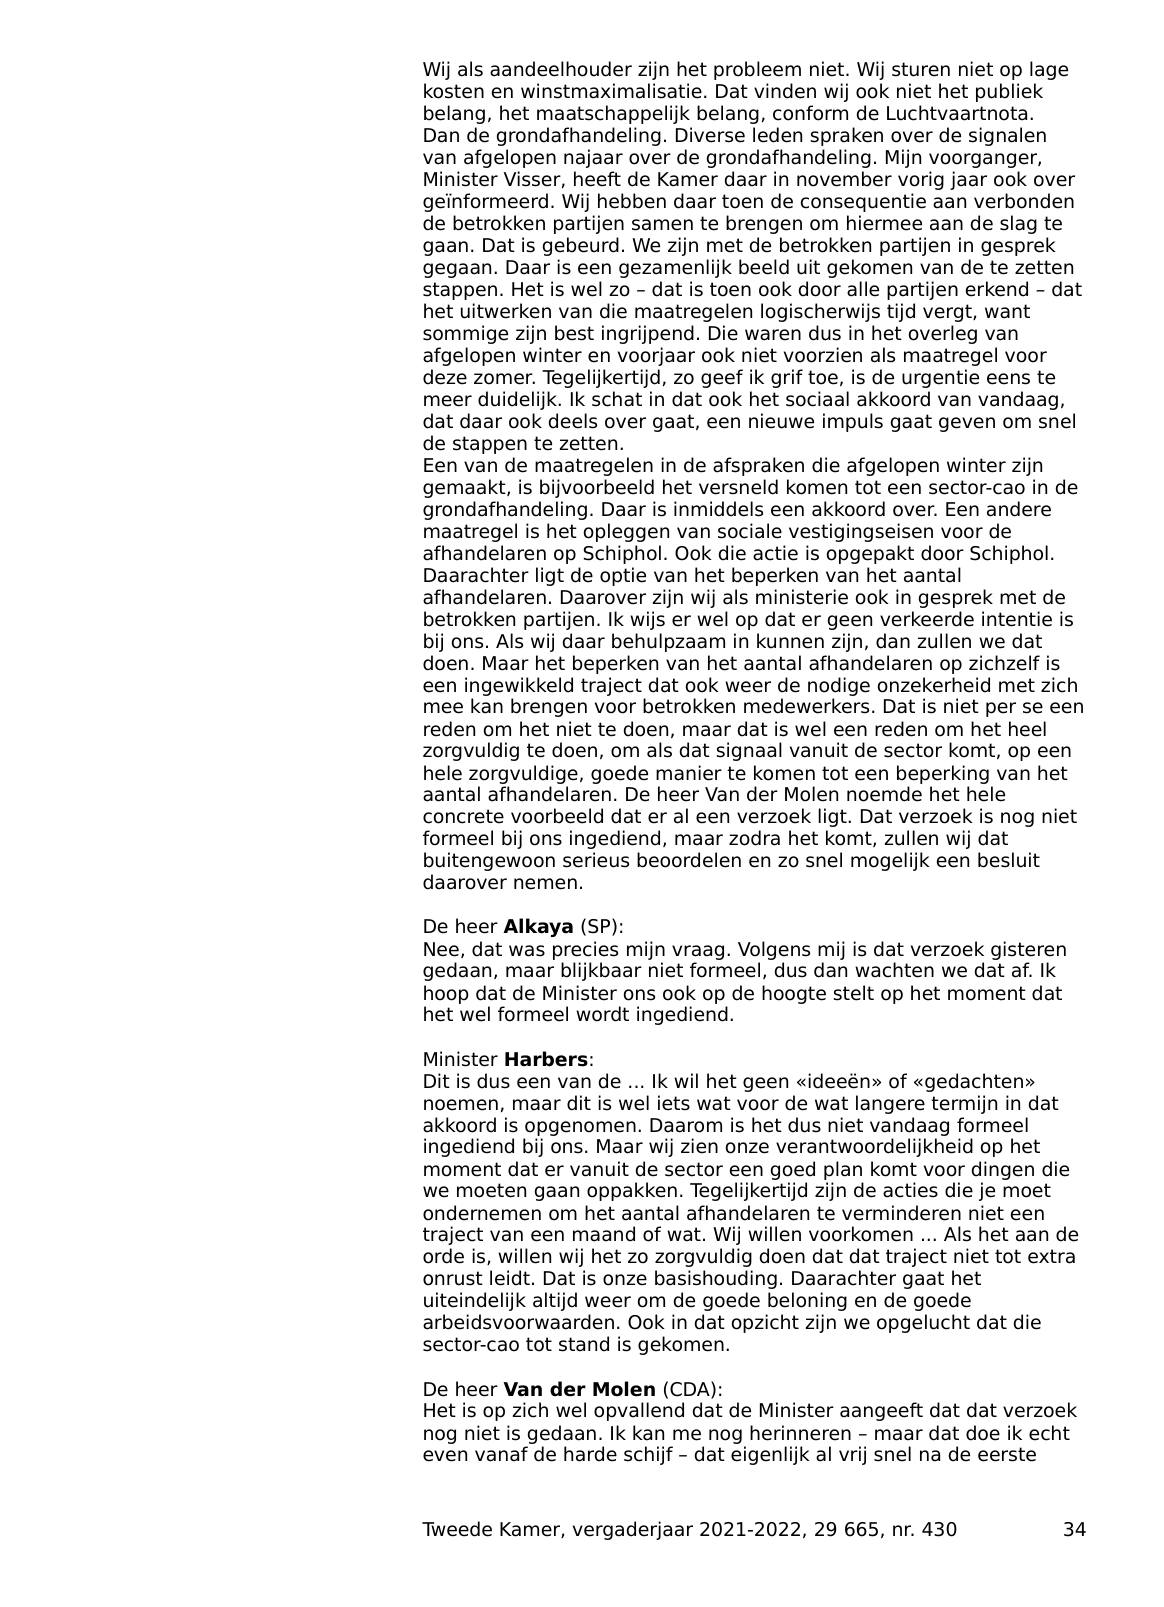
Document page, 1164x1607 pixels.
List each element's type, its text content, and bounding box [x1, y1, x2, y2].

text De heer Van der Molen (CDA): [422, 1378, 1087, 1400]
text Dan de grondafhandeling. Diverse leden spraken over de signalen van afgelopen najaar over de grondafhandeling. Mijn voorganger, Minister Visser, heeft de Kamer daar in november vorig jaar ook over geïnformeerd. Wij hebben daar toen de consequentie aan verbonden de betrokken partijen samen te brengen om hiermee aan de slag te gaan. Dat is gebeurd. We zijn met de betrokken partijen in gesprek gegaan. Daar is een gezamenlijk beeld uit gekomen van de te zetten stappen. Het is wel zo – dat is toen ook door alle partijen erkend – dat het uitwerken van die maatregelen logischerwijs tijd vergt, want sommige zijn best ingrijpend. Die waren dus in het overleg van afgelopen winter en voorjaar ook niet voorzien als maatregel voor deze zomer. Tegelijkertijd, zo geef ik grif toe, is de urgentie eens te meer duidelijk. Ik schat in dat ook het sociaal akkoord van vandaag, dat daar ook deels over gaat, een nieuwe impuls gaat geven om snel de stappen te zetten. [422, 125, 1087, 455]
text De heer Alkaya (SP): [422, 916, 1087, 938]
text Dit is dus een van de ... Ik wil het geen «ideeën» of «gedachten» noemen, maar dit is wel iets wat voor de wat langere termijn in dat akkoord is opgenomen. Daarom is het dus niet vandaag formeel ingediend bij ons. Maar wij zien onze verantwoordelijkheid op het moment dat er vanuit de sector een goed plan komt voor dingen die we moeten gaan oppakken. Tegelijkertijd zijn de acties die je moet ondernemen om het aantal afhandelaren te verminderen niet een traject van een maand of wat. Wij willen voorkomen ... Als het aan de orde is, willen wij het zo zorgvuldig doen dat dat traject niet tot extra onrust leidt. Dat is onze basishouding. Daarachter gaat het uiteindelijk altijd weer om de goede beloning en de goede arbeidsvoorwaarden. Ook in dat opzicht zijn we opgelucht dat die sector-cao tot stand is gekomen. [422, 1071, 1087, 1356]
text Een van de maatregelen in de afspraken die afgelopen winter zijn gemaakt, is bijvoorbeeld het versneld komen tot een sector-cao in de grondafhandeling. Daar is inmiddels een akkoord over. Een andere maatregel is het opleggen van sociale vestigingseisen voor de afhandelaren op Schiphol. Ook die actie is opgepakt door Schiphol. Daarachter ligt de optie van het beperken van het aantal afhandelaren. Daarover zijn wij als ministerie ook in gesprek met de betrokken partijen. Ik wijs er wel op dat er geen verkeerde intentie is bij ons. Als wij daar behulpzaam in kunnen zijn, dan zullen we dat doen. Maar het beperken van het aantal afhandelaren op zichzelf is een ingewikkeld traject dat ook weer de nodige onzekerheid met zich mee kan brengen voor betrokken medewerkers. Dat is niet per se een reden om het niet te doen, maar dat is wel een reden om het heel zorgvuldig te doen, om als dat signaal vanuit de sector komt, op een hele zorgvuldige, goede manier te komen tot een beperking van het aantal afhandelaren. De heer Van der Molen noemde het hele concrete voorbeeld dat er al een verzoek ligt. Dat verzoek is nog niet formeel bij ons ingediend, maar zodra het komt, zullen wij dat buitengewoon serieus beoordelen en zo snel mogelijk een besluit daarover nemen. [422, 455, 1087, 894]
text Wij als aandeelhouder zijn het probleem niet. Wij sturen niet op lage kosten en winstmaximalisatie. Dat vinden wij ook niet het publiek belang, het maatschappelijk belang, conform de Luchtvaartnota. [422, 59, 1087, 125]
text Nee, dat was precies mijn vraag. Volgens mij is dat verzoek gisteren gedaan, maar blijkbaar niet formeel, dus dan wachten we dat af. Ik hoop dat de Minister ons ook op de hoogte stelt op het moment dat het wel formeel wordt ingediend. [422, 938, 1087, 1026]
text Het is op zich wel opvallend dat de Minister aangeeft dat dat verzoek nog niet is gedaan. Ik kan me nog herinneren – maar dat doe ik echt even vanaf de harde schijf – dat eigenlijk al vrij snel na de eerste [422, 1400, 1087, 1466]
text Minister Harbers: [422, 1048, 1087, 1071]
